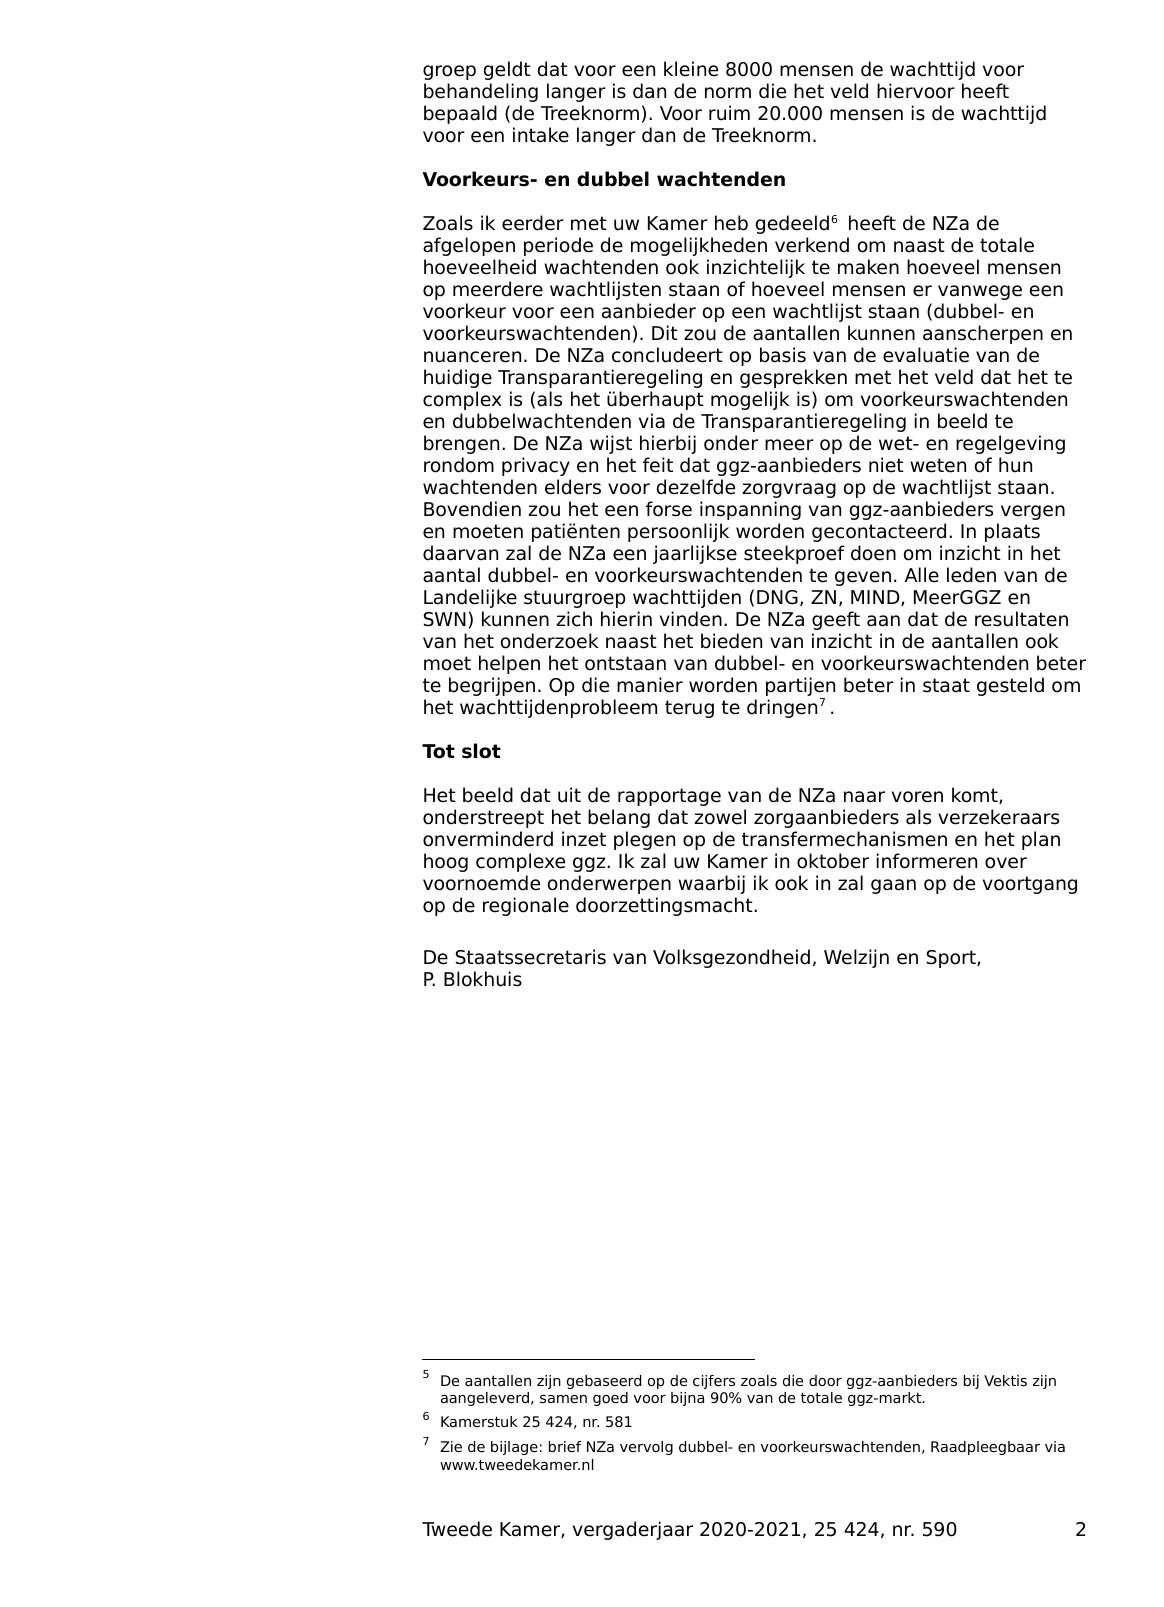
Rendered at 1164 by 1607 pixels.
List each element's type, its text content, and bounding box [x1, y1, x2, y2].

text De aantallen zijn gebaseerd op de cijfers zoals die door ggz-aanbieders bij Vektis zijn aangeleverd, samen goed voor bijna 90% van de totale ggz-markt. [422, 1368, 1087, 1407]
text Kamerstuk 25 424, nr. 581 [422, 1410, 1087, 1432]
text Zie de bijlage: brief NZa vervolg dubbel- en voorkeurswachtenden, Raadpleegbaar via www.tweedekamer.nl [422, 1435, 1087, 1474]
text De Staatssecretaris van Volksgezondheid, Welzijn en Sport, P. Blokhuis [422, 947, 1087, 991]
subtitle Voorkeurs- en dubbel wachtenden [422, 169, 1087, 191]
text Het beeld dat uit de rapportage van de NZa naar voren komt, onderstreept het belang dat zowel zorgaanbieders als verzekeraars onverminderd inzet plegen op de transfermechanismen en het plan hoog complexe ggz. Ik zal uw Kamer in oktober informeren over voornoemde onderwerpen waarbij ik ook in zal gaan op de voortgang op de regionale doorzettingsmacht. [422, 785, 1087, 917]
text groep geldt dat voor een kleine 8000 mensen de wachttijd voor behandeling langer is dan de norm die het veld hiervoor heeft bepaald (de Treeknorm). Voor ruim 20.000 mensen is de wachttijd voor een intake langer dan de Treeknorm. [422, 59, 1087, 147]
text Zoals ik eerder met uw Kamer heb gedeeld heeft de NZa de afgelopen periode de mogelijkheden verkend om naast de totale hoeveelheid wachtenden ook inzichtelijk te maken hoeveel mensen op meerdere wachtlijsten staan of hoeveel mensen er vanwege een voorkeur voor een aanbieder op een wachtlijst staan (dubbel- en voorkeurswachtenden). Dit zou de aantallen kunnen aanscherpen en nuanceren. De NZa concludeert op basis van de evaluatie van de huidige Transparantieregeling en gesprekken met het veld dat het te complex is (als het überhaupt mogelijk is) om voorkeurswachtenden en dubbelwachtenden via de Transparantieregeling in beeld te brengen. De NZa wijst hierbij onder meer op de wet- en regelgeving rondom privacy en het feit dat ggz-aanbieders niet weten of hun wachtenden elders voor dezelfde zorgvraag op de wachtlijst staan. Bovendien zou het een forse inspanning van ggz-aanbieders vergen en moeten patiënten persoonlijk worden gecontacteerd. In plaats daarvan zal de NZa een jaarlijkse steekproef doen om inzicht in het aantal dubbel- en voorkeurswachtenden te geven. Alle leden van de Landelijke stuurgroep wachttijden (DNG, ZN, MIND, MeerGGZ en SWN) kunnen zich hierin vinden. De NZa geeft aan dat de resultaten van het onderzoek naast het bieden van inzicht in de aantallen ook moet helpen het ontstaan van dubbel- en voorkeurswachtenden beter te begrijpen. Op die manier worden partijen beter in staat gesteld om het wachttijdenprobleem terug te dringen. [422, 213, 1087, 719]
subtitle Tot slot [422, 741, 1087, 763]
